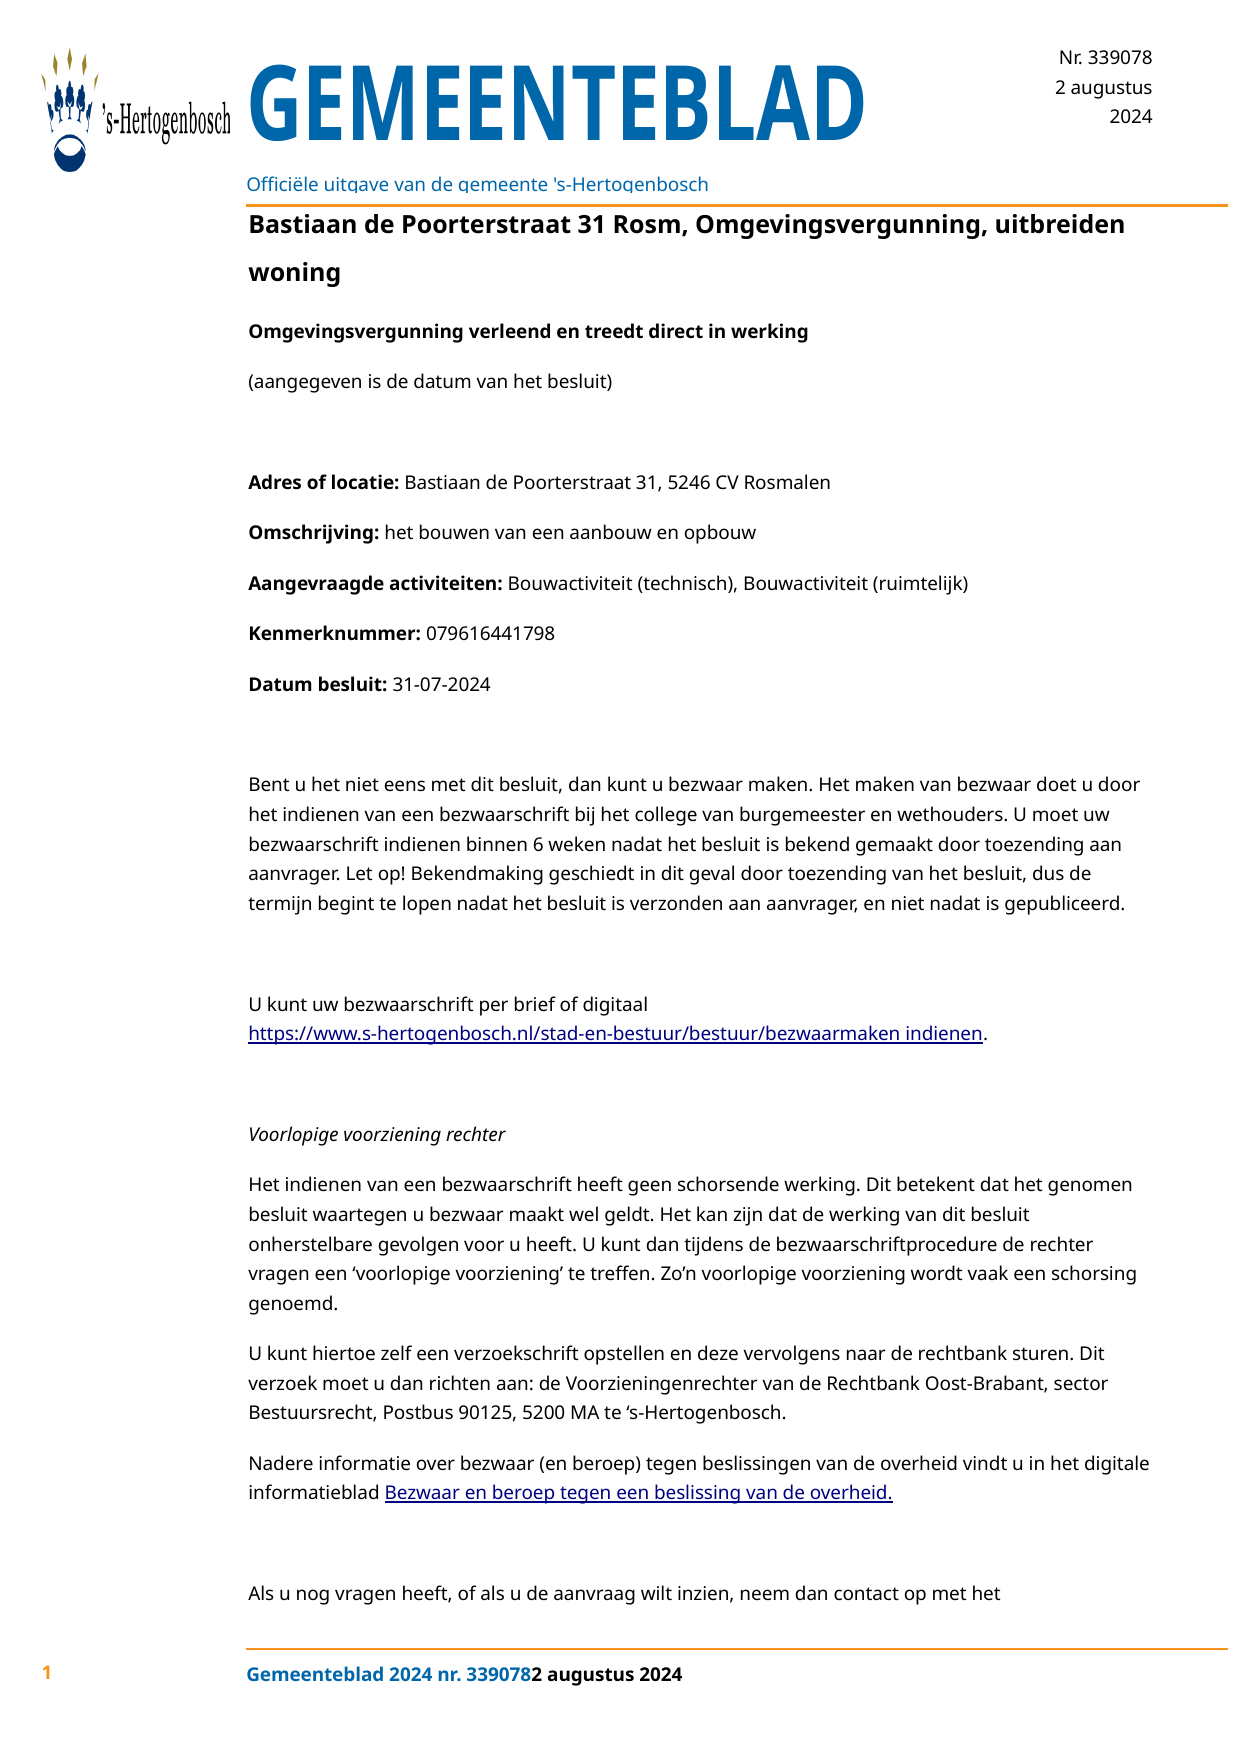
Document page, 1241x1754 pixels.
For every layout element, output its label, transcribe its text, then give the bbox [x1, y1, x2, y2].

text Kenmerknummer: 079616441798 [248, 620, 1152, 646]
text Bent u het niet eens met dit besluit, dan kunt u bezwaar maken. Het maken van bezwaar doet u door het indienen van een bezwaarschrift bij het college van burgemeester en wethouders. U moet uw bezwaarschrift indienen binnen 6 weken nadat het besluit is bekend gemaakt door toezending aan aanvrager. Let op! Bekendmaking geschiedt in dit geval door toezending van het besluit, dus de termijn begint te lopen nadat het besluit is verzonden aan aanvrager, en niet nadat is gepubliceerd. [248, 772, 1152, 916]
text Datum besluit: 31-07-2024 [248, 671, 1152, 697]
text Adres of locatie: Bastiaan de Poorterstraat 31, 5246 CV Rosmalen [248, 469, 1152, 495]
text U kunt hiertoe zelf een verzoekschrift opstellen en deze vervolgens naar de rechtbank sturen. Dit verzoek moet u dan richten aan: de Voorzieningenrechter van de Rechtbank Oost-Brabant, sector Bestuursrecht, Postbus 90125, 5200 MA te ‘s-Hertogenbosch. [248, 1340, 1152, 1425]
text Aangevraagde activiteiten: Bouwactiviteit (technisch), Bouwactiviteit (ruimtelijk) [248, 570, 1152, 596]
text (aangegeven is de datum van het besluit) [248, 368, 1152, 394]
text Het indienen van een bezwaarschrift heeft geen schorsende werking. Dit betekent dat het genomen besluit waartegen u bezwaar maakt wel geldt. Het kan zijn dat de werking van dit besluit onherstelbare gevolgen voor u heeft. U kunt dan tijdens de bezwaarschriftprocedure de rechter vragen een ‘voorlopige voorziening’ te treffen. Zo’n voorlopige voorziening wordt vaak een schorsing genoemd. [248, 1172, 1152, 1316]
text U kunt uw bezwaarschrift per brief of digitaal https://www.s-hertogenbosch.nl/stad-en-bestuur/bestuur/bezwaarmaken indienen. [248, 991, 1152, 1046]
picture [41, 47, 231, 172]
text Bastiaan de Poorterstraat 31 Rosm, Omgevingsvergunning, uitbreiden woning [248, 207, 1152, 288]
text Als u nog vragen heeft, of als u de aanvraag wilt inzien, neem dan contact op met het [248, 1580, 1152, 1606]
text Nadere informatie over bezwaar (en beroep) tegen beslissingen van de overheid vindt u in het digitale informatieblad Bezwaar en beroep tegen een beslissing van de overheid. [248, 1450, 1152, 1505]
text Voorlopige voorziening rechter [248, 1121, 1152, 1147]
text Omgevingsvergunning verleend en treedt direct in werking [248, 318, 1152, 344]
text Omschrijving: het bouwen van een aanbouw en opbouw [248, 519, 1152, 545]
